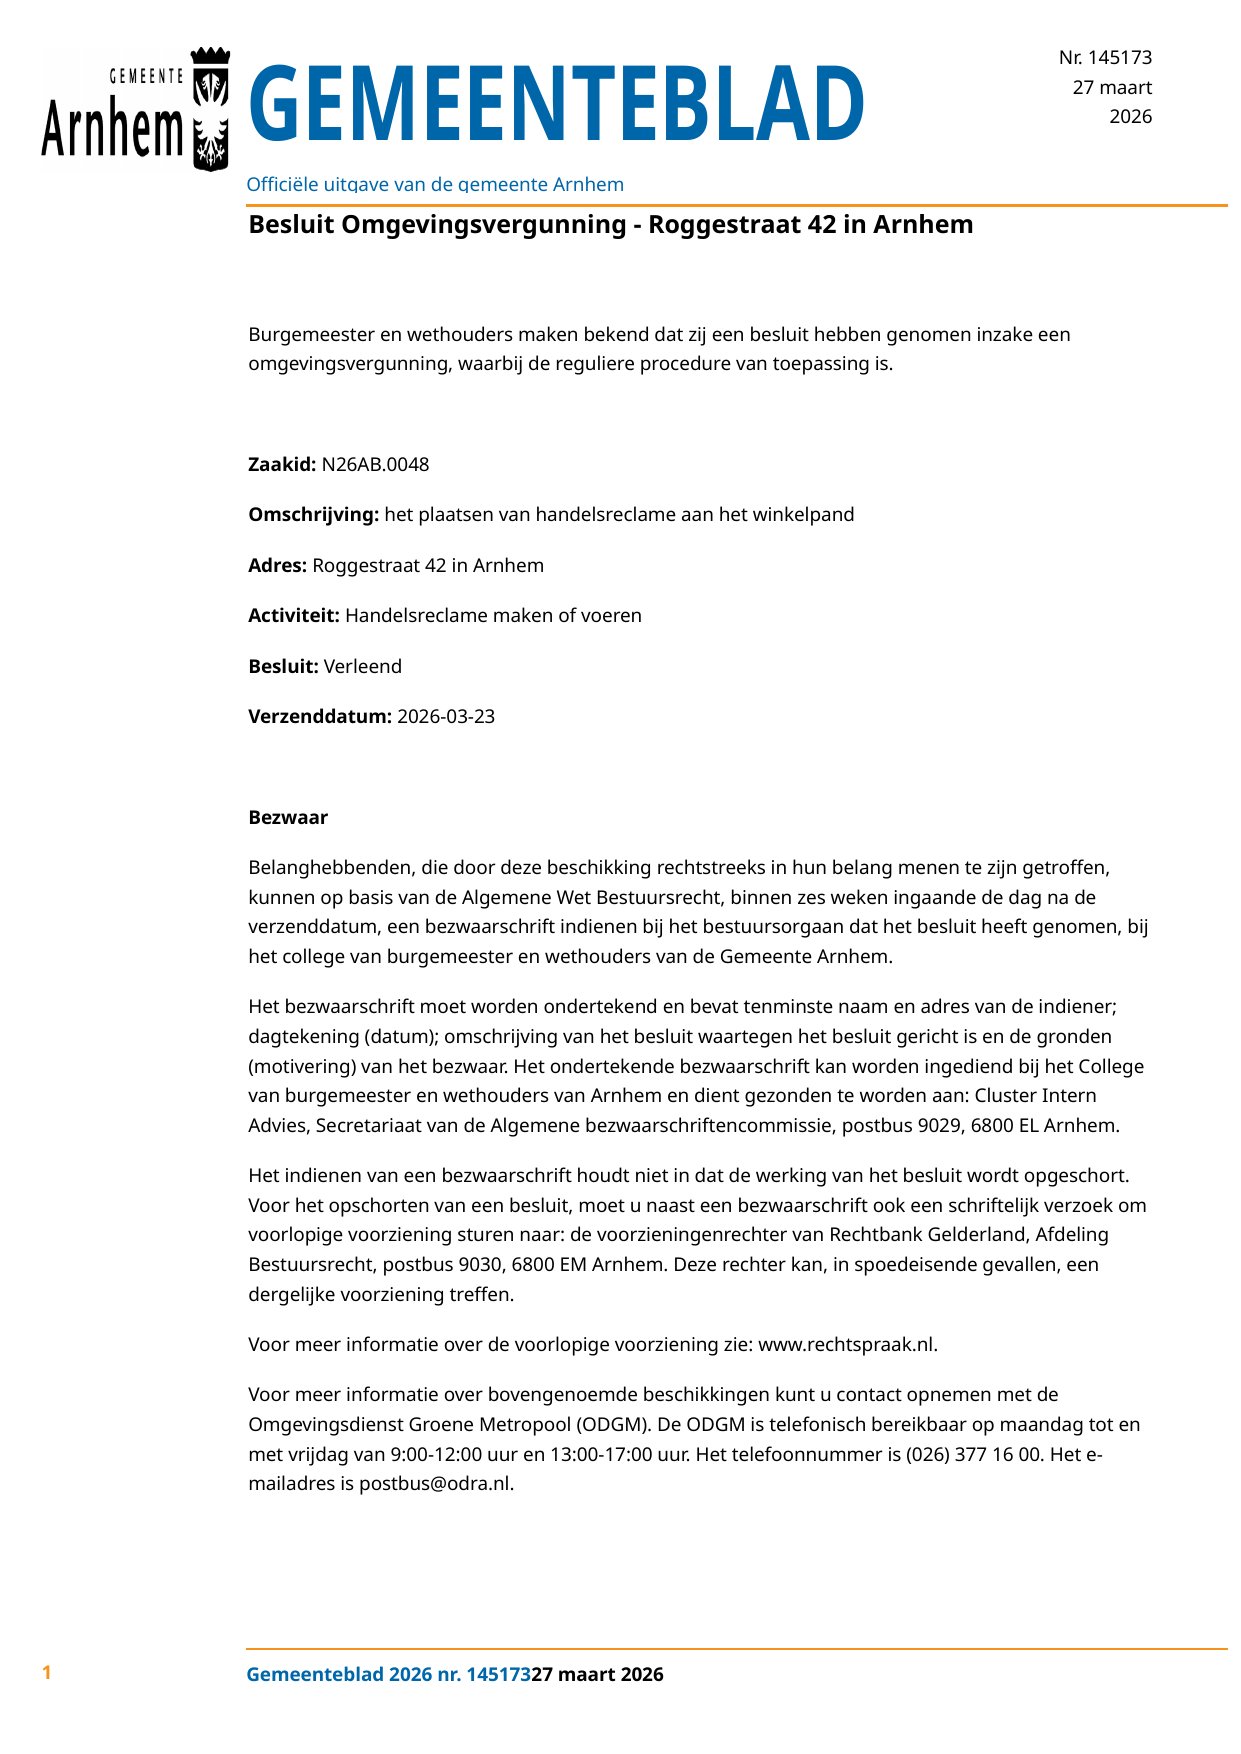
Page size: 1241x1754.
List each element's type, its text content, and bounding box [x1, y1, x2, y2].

text Activiteit: Handelsreclame maken of voeren [248, 602, 1152, 628]
text Belanghebbenden, die door deze beschikking rechtstreeks in hun belang menen te zijn getroffen, kunnen op basis van de Algemene Wet Bestuursrecht, binnen zes weken ingaande de dag na de verzenddatum, een bezwaarschrift indienen bij het bestuursorgaan dat het besluit heeft genomen, bij het college van burgemeester en wethouders van de Gemeente Arnhem. [248, 854, 1152, 969]
text Het bezwaarschrift moet worden ondertekend en bevat tenminste naam en adres van de indiener; dagtekening (datum); omschrijving van het besluit waartegen het besluit gericht is en de gronden (motivering) van het bezwaar. Het ondertekende bezwaarschrift kan worden ingediend bij het College van burgemeester en wethouders van Arnhem en dient gezonden te worden aan: Cluster Intern Advies, Secretariaat van de Algemene bezwaarschriftencommissie, postbus 9029, 6800 EL Arnhem. [248, 994, 1152, 1138]
picture [41, 47, 231, 172]
text Voor meer informatie over bovengenoemde beschikkingen kunt u contact opnemen met de Omgevingsdienst Groene Metropool (ODGM). De ODGM is telefonisch bereikbaar op maandag tot en met vrijdag van 9:00-12:00 uur en 13:00-17:00 uur. Het telefoonnummer is (026) 377 16 00. Het e-mailadres is postbus@odra.nl. [248, 1382, 1152, 1496]
text Zaakid: N26AB.0048 [248, 451, 1152, 477]
text Het indienen van een bezwaarschrift houdt niet in dat de werking van het besluit wordt opgeschort. Voor het opschorten van een besluit, moet u naast een bezwaarschrift ook een schriftelijk verzoek om voorlopige voorziening sturen naar: de voorzieningenrechter van Rechtbank Gelderland, Afdeling Bestuursrecht, postbus 9030, 6800 EM Arnhem. Deze rechter kan, in spoedeisende gevallen, een dergelijke voorziening treffen. [248, 1162, 1152, 1306]
text Besluit: Verleend [248, 653, 1152, 678]
text Verzenddatum: 2026-03-23 [248, 703, 1152, 729]
text Burgemeester en wethouders maken bekend dat zij een besluit hebben genomen inzake een omgevingsvergunning, waarbij de reguliere procedure van toepassing is. [248, 321, 1152, 376]
text Voor meer informatie over de voorlopige voorziening zie: www.rechtspraak.nl. [248, 1331, 1152, 1357]
text Besluit Omgevingsvergunning - Roggestraat 42 in Arnhem [248, 207, 1152, 241]
text Adres: Roggestraat 42 in Arnhem [248, 552, 1152, 578]
text Omschrijving: het plaatsen van handelsreclame aan het winkelpand [248, 502, 1152, 527]
text Bezwaar [248, 804, 1152, 830]
